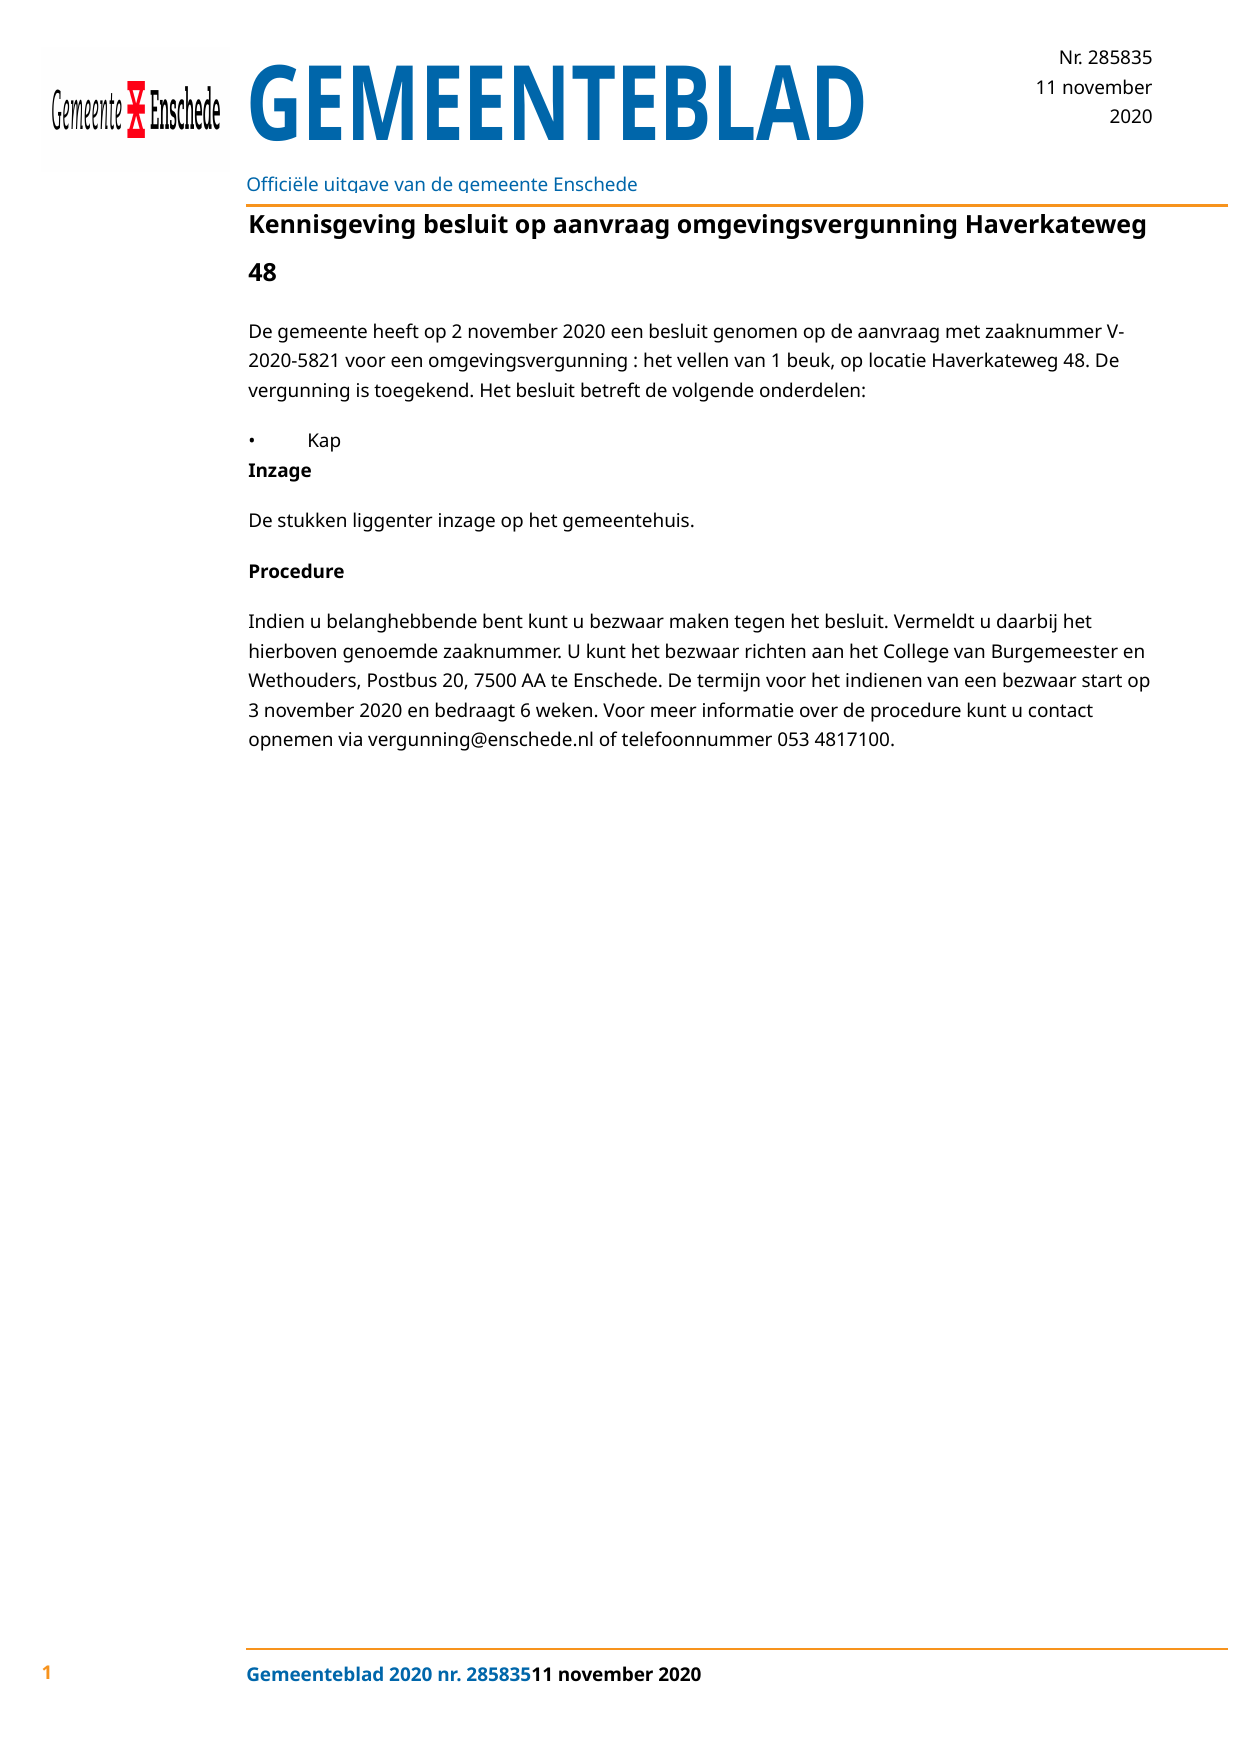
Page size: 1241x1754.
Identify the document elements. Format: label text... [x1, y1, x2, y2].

picture [41, 47, 231, 172]
text De gemeente heeft op 2 november 2020 een besluit genomen op de aanvraag met zaaknummer V-2020-5821 voor een omgevingsvergunning : het vellen van 1 beuk, op locatie Haverkateweg 48. De vergunning is toegekend. Het besluit betreft de volgende onderdelen: [248, 318, 1152, 403]
text Indien u belanghebbende bent kunt u bezwaar maken tegen het besluit. Vermeldt u daarbij het hierboven genoemde zaaknummer. U kunt het bezwaar richten aan het College van Burgemees­ter en Wethouders, Postbus 20, 7500 AA te Enschede. De termijn voor het indienen van een bezwaar start op 3 november 2020 en bedraagt 6 weken. Voor meer informatie over de procedure kunt u contact opnemen via vergunning@enschede.nl of telefoonnummer 053 4817100. [248, 608, 1152, 752]
list Kap [248, 427, 1152, 453]
text De stukken liggenter inzage op het gemeentehuis. [248, 507, 1152, 533]
text Kennisgeving besluit op aanvraag omgevingsvergunning Haverkateweg 48 [248, 207, 1152, 288]
text Inzage [248, 457, 1152, 483]
text Procedure [248, 558, 1152, 584]
